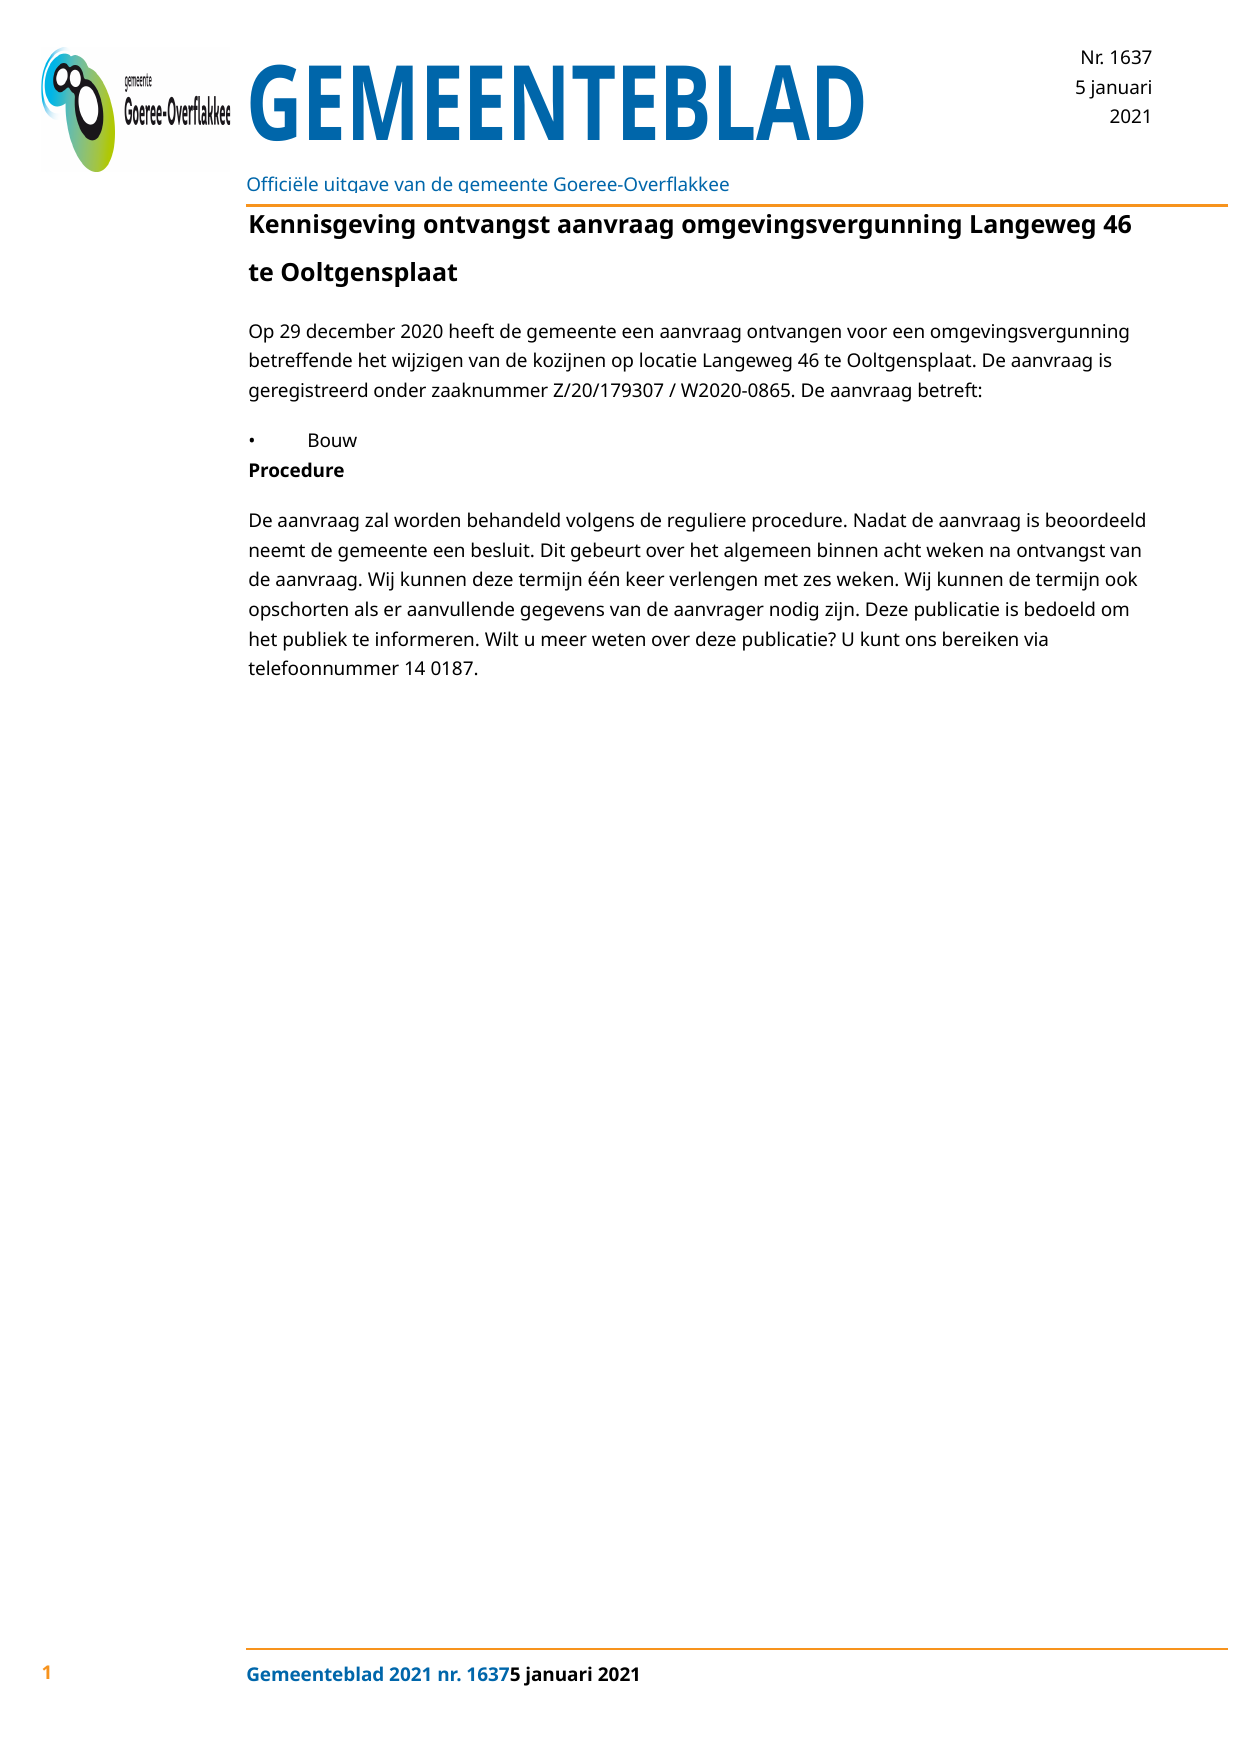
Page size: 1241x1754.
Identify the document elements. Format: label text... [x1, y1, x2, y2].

text Procedure [248, 457, 1152, 483]
text Op 29 december 2020 heeft de gemeente een aanvraag ontvangen voor een omgevingsvergunning betreffende het wijzigen van de kozijnen op locatie Langeweg 46 te Ooltgensplaat. De aanvraag is geregistreerd onder zaaknummer Z/20/179307 / W2020-0865. De aanvraag betreft: [248, 318, 1152, 403]
text Kennisgeving ontvangst aanvraag omgevingsvergunning Langeweg 46 te Ooltgensplaat [248, 207, 1152, 288]
list Bouw [248, 427, 1152, 453]
picture [41, 47, 231, 172]
text De aanvraag zal worden behandeld volgens de reguliere procedure. Nadat de aanvraag is beoordeeld neemt de gemeente een besluit. Dit gebeurt over het algemeen binnen acht weken na ontvangst van de aanvraag. Wij kunnen deze termijn één keer verlengen met zes weken. Wij kunnen de termijn ook opschorten als er aanvullende gegevens van de aanvrager nodig zijn. Deze publicatie is bedoeld om het publiek te informeren. Wilt u meer weten over deze publicatie? U kunt ons bereiken via telefoonnummer 14 0187. [248, 507, 1152, 681]
